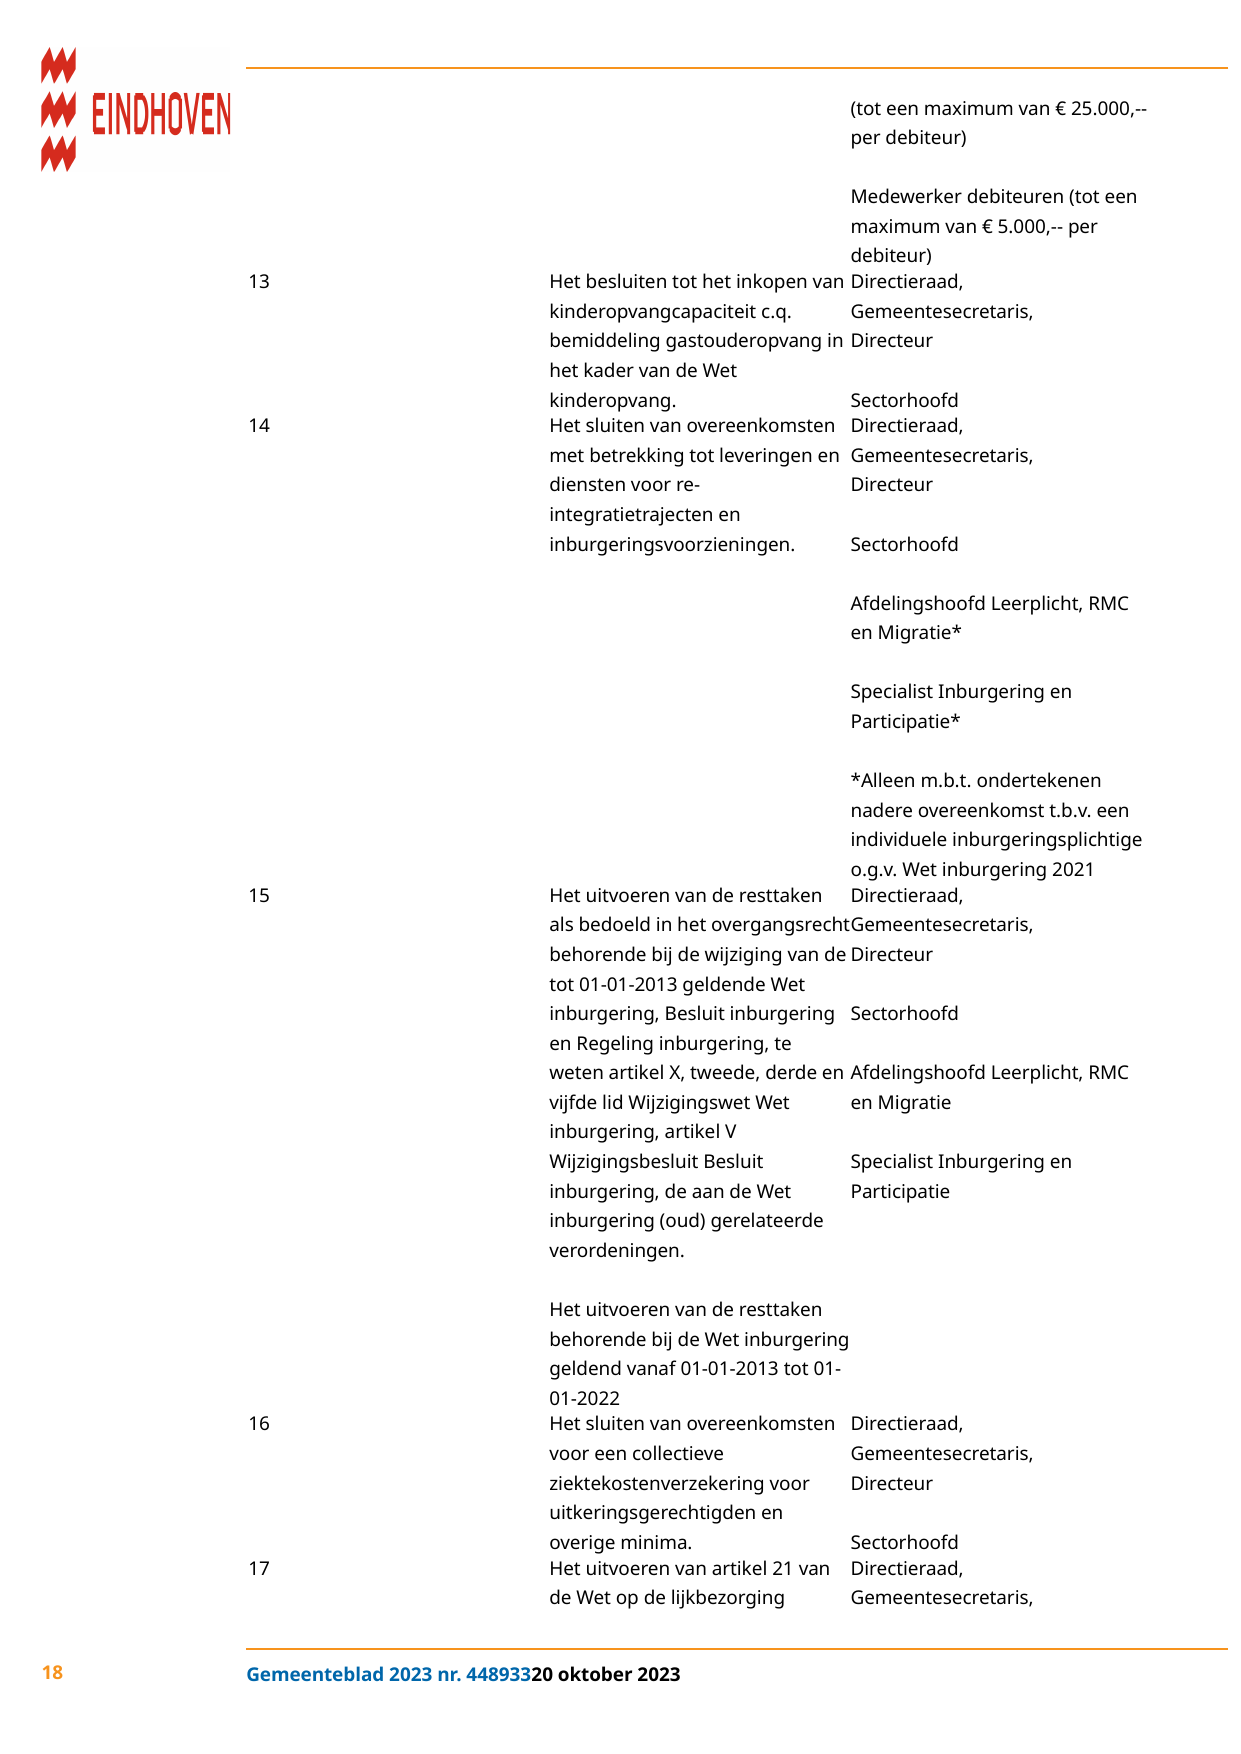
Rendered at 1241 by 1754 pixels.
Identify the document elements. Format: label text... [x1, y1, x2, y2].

table_cell 16 [248, 1411, 549, 1555]
table_cell Directieraad, Gemeentesecretaris, Directeur Sectorhoofd Afdelingshoofd Leerplicht, RMC en Migratie Specialist Inburgering en Participatie [850, 882, 1152, 1411]
table_cell Het besluiten tot het inkopen van kinderopvangcapaciteit c.q. bemiddeling gastouderopvang in het kader van de Wet kinderopvang. [549, 269, 850, 412]
table_cell Directieraad, Gemeentesecretaris, Directeur Sectorhoofd [850, 269, 1152, 412]
table_cell Directieraad, Gemeentesecretaris, [850, 1555, 1152, 1610]
picture [41, 47, 231, 172]
table_cell Het uitvoeren van artikel 21 van de Wet op de lijkbezorging [549, 1555, 850, 1610]
table_cell 13 [248, 269, 549, 412]
table_cell Het uitvoeren van de resttaken als bedoeld in het overgangsrecht behorende bij de wijziging van de tot 01-01-2013 geldende Wet inburgering, Besluit inburgering en Regeling inburgering, te weten artikel X, tweede, derde en vijfde lid Wijzigingswet Wet inburgering, artikel V Wijzigingsbesluit Besluit inburgering, de aan de Wet inburgering (oud) gerelateerde verordeningen. Het uitvoeren van de resttaken behorende bij de Wet inburgering geldend vanaf 01-01-2013 tot 01-01-2022 [549, 882, 850, 1411]
table_cell [248, 95, 549, 268]
table_cell Het sluiten van overeenkomsten met betrekking tot leveringen en diensten voor re-integratietrajecten en inburgeringsvoorzieningen. [549, 413, 850, 882]
table_cell Directieraad, Gemeentesecretaris, Directeur Sectorhoofd Afdelingshoofd Leerplicht, RMC en Migratie* Specialist Inburgering en Participatie* *Alleen m.b.t. ondertekenen nadere overeenkomst t.b.v. een individuele inburgeringsplichtige o.g.v. Wet inburgering 2021 [850, 413, 1152, 882]
table_cell (tot een maximum van € 25.000,-- per debiteur) Medewerker debiteuren (tot een maximum van € 5.000,-- per debiteur) [850, 95, 1152, 268]
table_cell Directieraad, Gemeentesecretaris, Directeur Sectorhoofd [850, 1411, 1152, 1555]
table_cell 14 [248, 413, 549, 882]
table_cell 17 [248, 1555, 549, 1610]
table_cell 15 [248, 882, 549, 1411]
table_cell [549, 95, 850, 268]
table_cell Het sluiten van overeenkomsten voor een collectieve ziektekostenverzekering voor uitkeringsgerechtigden en overige minima. [549, 1411, 850, 1555]
